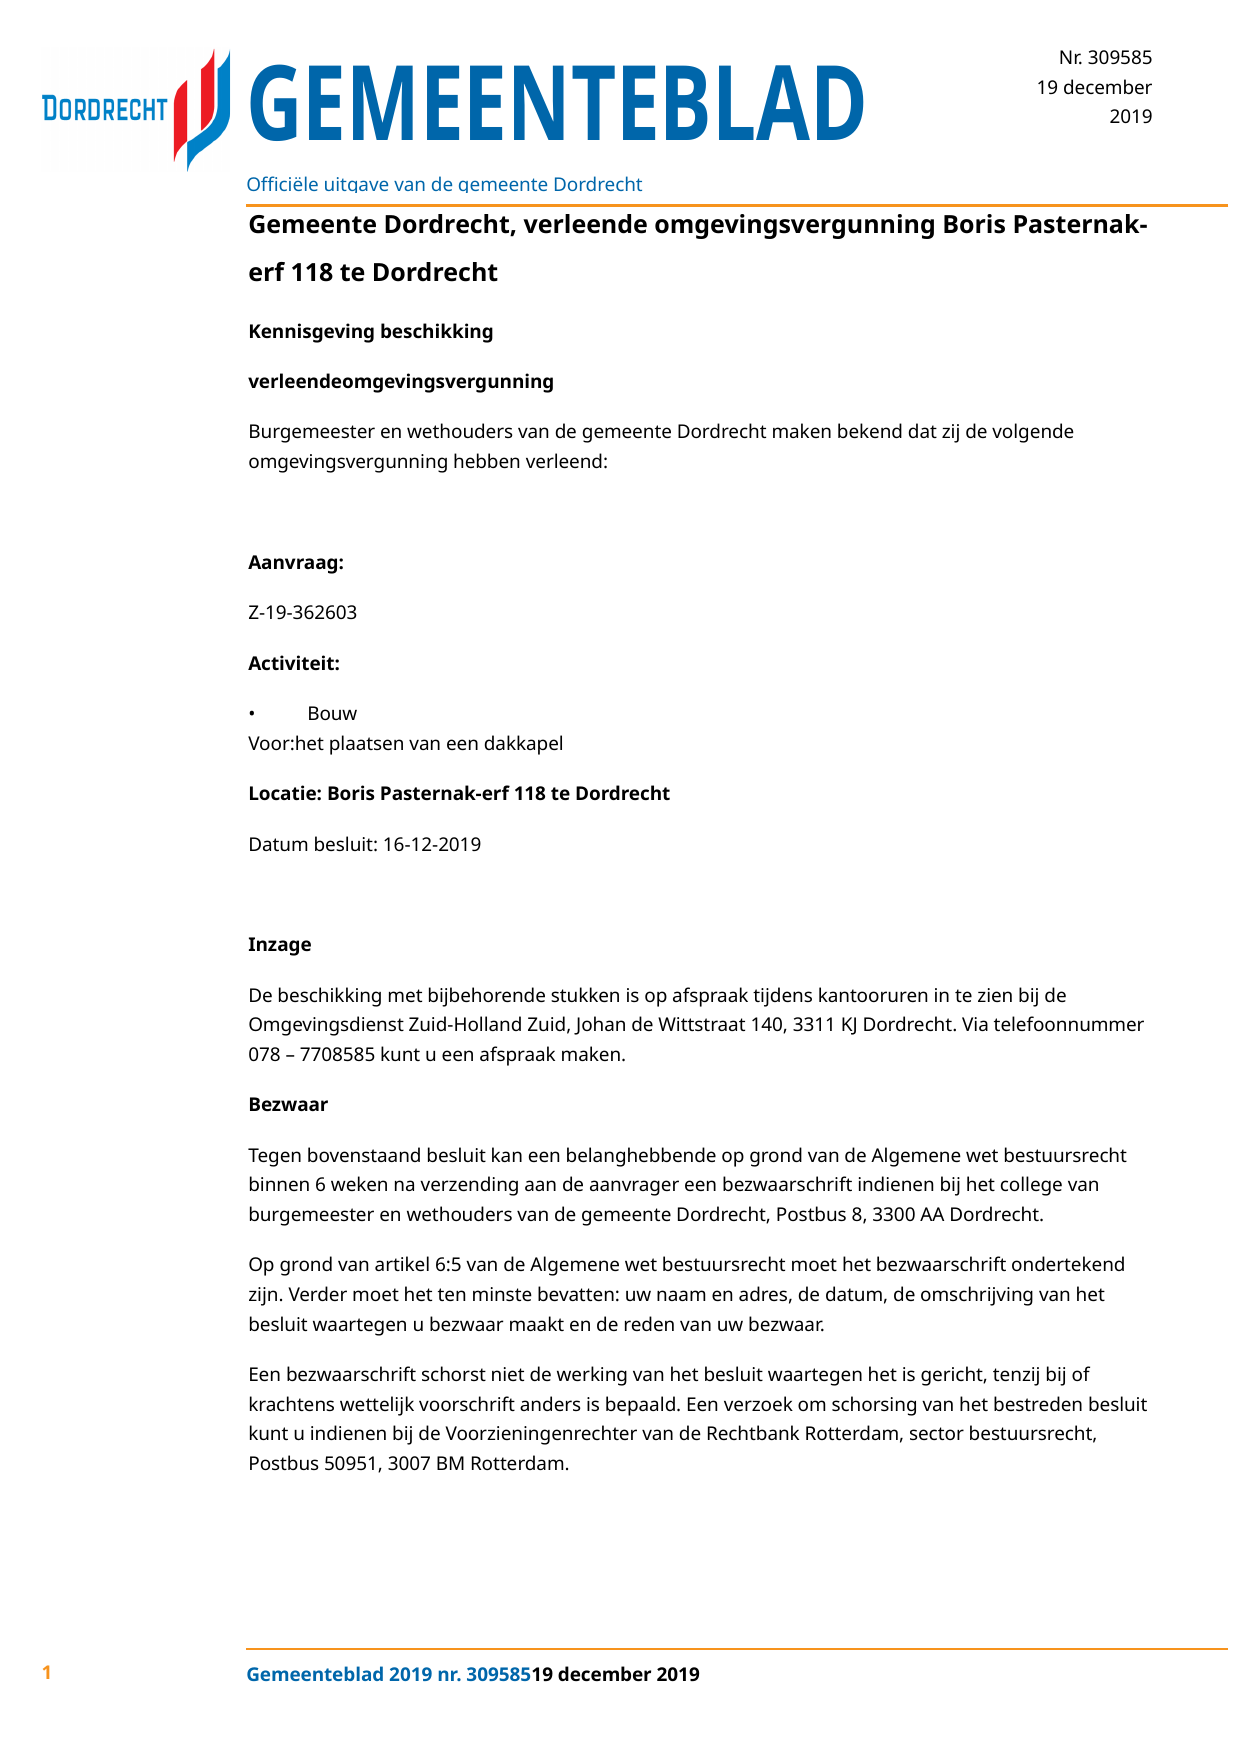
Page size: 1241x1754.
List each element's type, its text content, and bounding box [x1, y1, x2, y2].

text Datum besluit: 16-12-2019 [248, 831, 1152, 857]
text Tegen bovenstaand besluit kan een belanghebbende op grond van de Algemene wet bestuursrecht binnen 6 weken na verzending aan de aanvrager een bezwaarschrift indienen bij het college van burgemeester en wethouders van de gemeente Dordrecht, Postbus 8, 3300 AA Dordrecht. [248, 1142, 1152, 1227]
text Burgemeester en wethouders van de gemeente Dordrecht maken bekend dat zij de volgende omgevingsvergunning hebben verleend: [248, 419, 1152, 474]
text Inzage [248, 932, 1152, 957]
text Kennisgeving beschikking [248, 318, 1152, 344]
text Voor:het plaatsen van een dakkapel [248, 730, 1152, 756]
text Aanvraag: [248, 549, 1152, 575]
list Bouw [248, 700, 1152, 726]
picture [41, 47, 231, 172]
text Op grond van artikel 6:5 van de Algemene wet bestuursrecht moet het bezwaarschrift ondertekend zijn. Verder moet het ten minste bevatten: uw naam en adres, de datum, de omschrijving van het besluit waartegen u bezwaar maakt en de reden van uw bezwaar. [248, 1252, 1152, 1337]
text Locatie: Boris Pasternak-erf 118 te Dordrecht [248, 780, 1152, 806]
text Activiteit: [248, 650, 1152, 676]
text Een bezwaarschrift schorst niet de werking van het besluit waartegen het is gericht, tenzij bij of krachtens wettelijk voorschrift anders is bepaald. Een verzoek om schorsing van het bestreden besluit kunt u indienen bij de Voorzieningenrechter van de Rechtbank Rotterdam, sector bestuursrecht, Postbus 50951, 3007 BM Rotterdam. [248, 1361, 1152, 1476]
text Z-19-362603 [248, 599, 1152, 625]
text De beschikking met bijbehorende stukken is op afspraak tijdens kantooruren in te zien bij de Omgevingsdienst Zuid-Holland Zuid, Johan de Wittstraat 140, 3311 KJ Dordrecht. Via telefoonnummer 078 – 7708585 kunt u een afspraak maken. [248, 982, 1152, 1067]
text Bezwaar [248, 1092, 1152, 1117]
text verleendeomgevingsvergunning [248, 368, 1152, 394]
text Gemeente Dordrecht, verleende omgevingsvergunning Boris Pasternak-erf 118 te Dordrecht [248, 207, 1152, 288]
